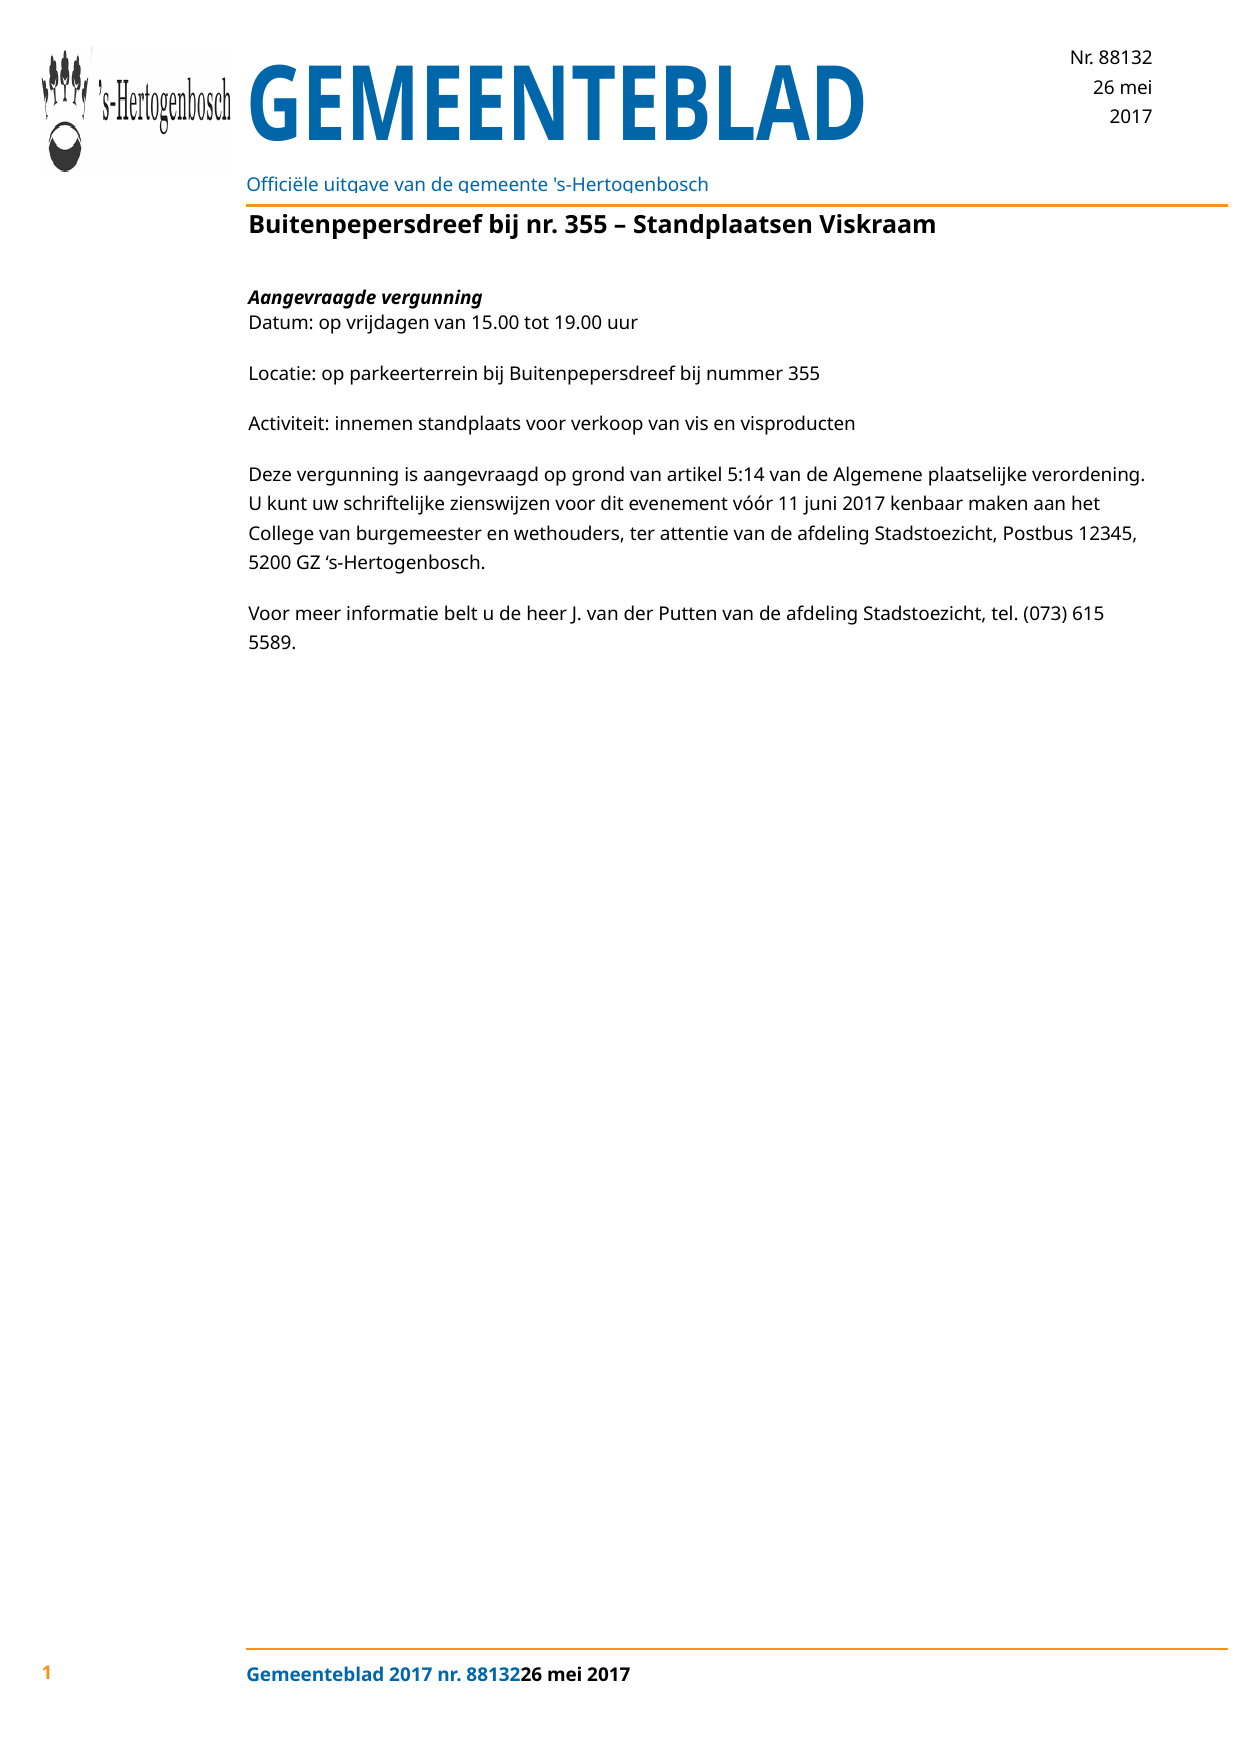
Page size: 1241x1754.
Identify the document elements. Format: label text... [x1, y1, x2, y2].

text Deze vergunning is aangevraagd op grond van artikel 5:14 van de Algemene plaatselijke verordening. U kunt uw schriftelijke zienswijzen voor dit evenement vóór 11 juni 2017 kenbaar maken aan het College van burgemeester en wethouders, ter attentie van de afdeling Stadstoezicht, Postbus 12345, 5200 GZ ‘s-Hertogenbosch. [248, 461, 1152, 575]
text Voor meer informatie belt u de heer J. van der Putten van de afdeling Stadstoezicht, tel. (073) 615 5589. [248, 600, 1152, 655]
text Locatie: op parkeerterrein bij Buitenpepersdreef bij nummer 355 [248, 360, 1152, 386]
text Datum: op vrijdagen van 15.00 tot 19.00 uur [248, 309, 1152, 335]
text Aangevraagde vergunning [248, 284, 1152, 309]
text Activiteit: innemen standplaats voor verkoop van vis en visproducten [248, 410, 1152, 436]
text Buitenpepersdreef bij nr. 355 – Standplaatsen Viskraam [248, 207, 1152, 241]
picture [41, 47, 231, 172]
